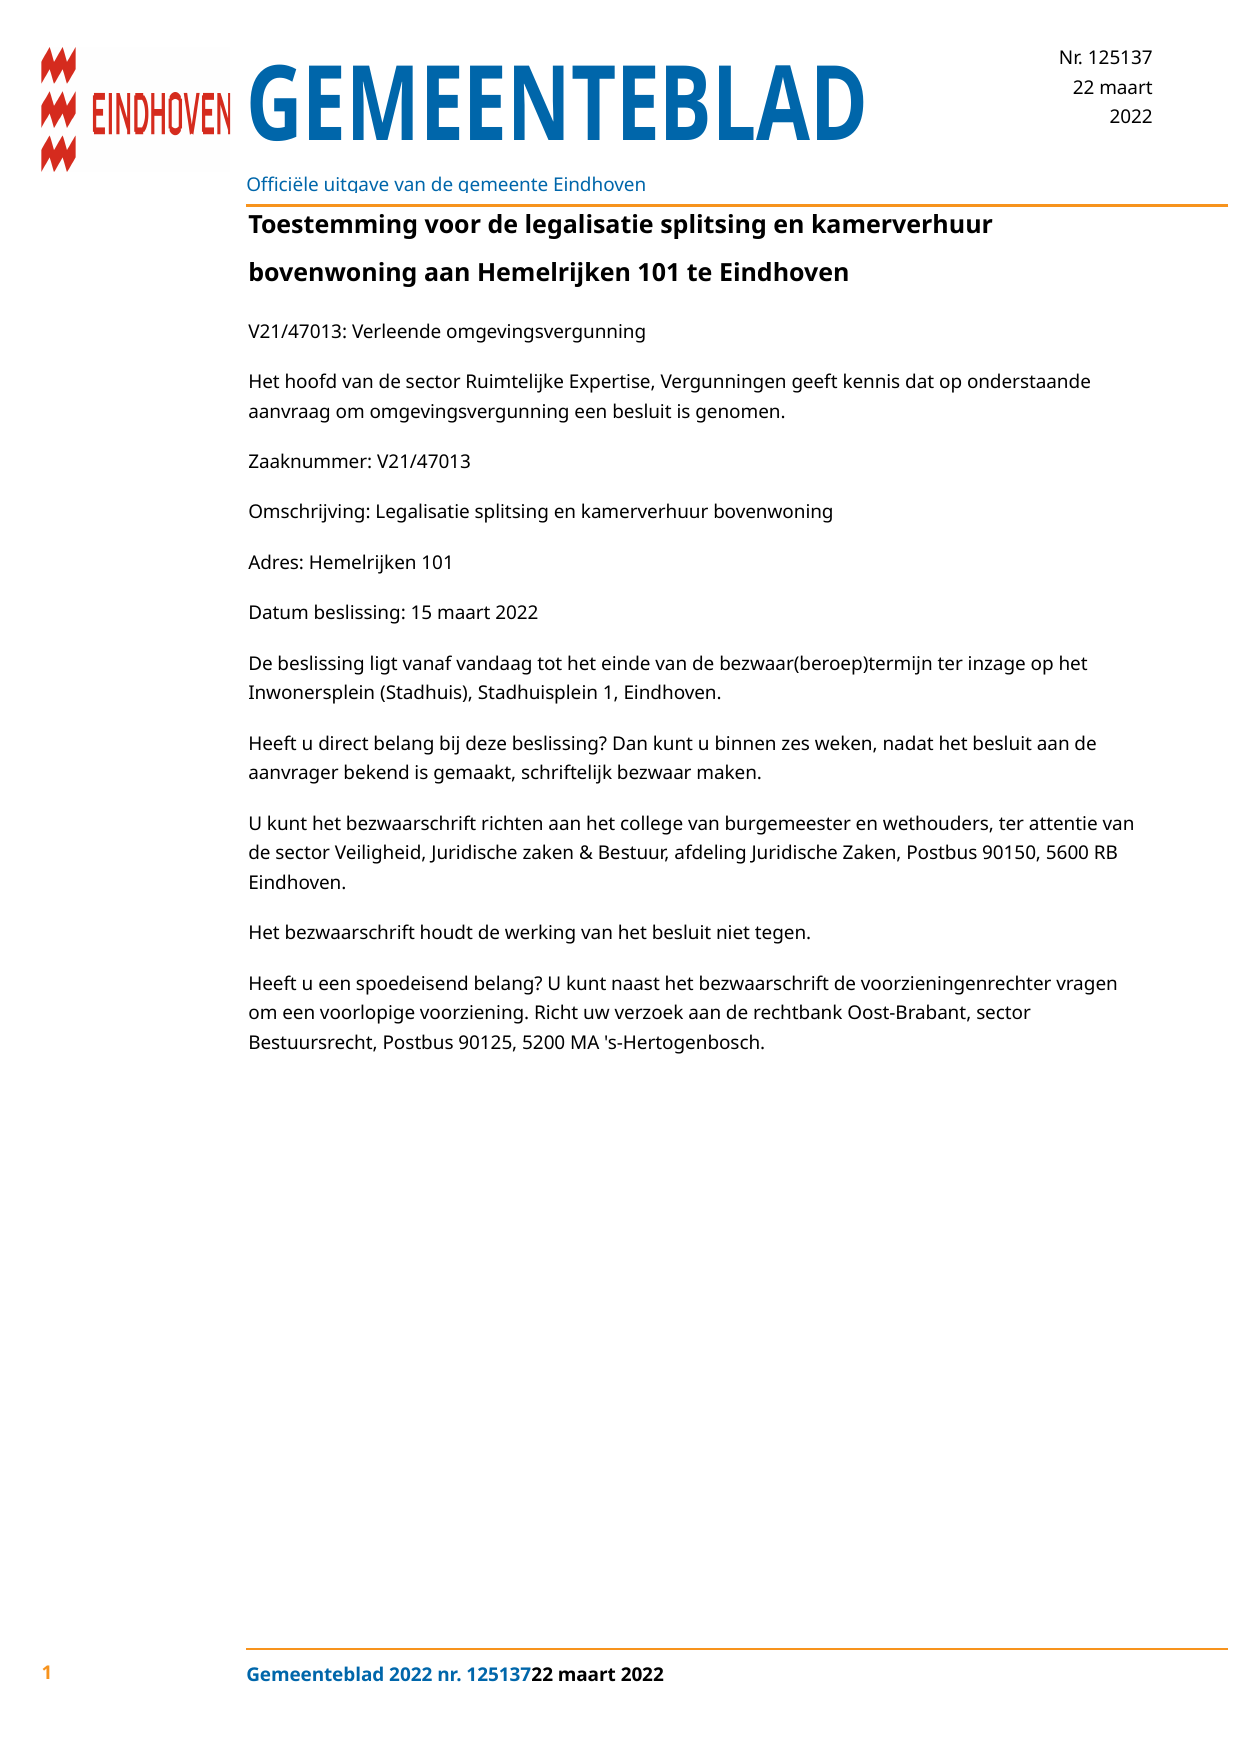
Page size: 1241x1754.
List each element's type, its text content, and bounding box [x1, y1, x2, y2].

text Heeft u een spoedeisend belang? U kunt naast het bezwaarschrift de voorzieningenrechter vragen om een voorlopige voorziening. Richt uw verzoek aan de rechtbank Oost-Brabant, sector Bestuursrecht, Postbus 90125, 5200 MA 's-Hertogenbosch. [248, 970, 1152, 1055]
text De beslissing ligt vanaf vandaag tot het einde van de bezwaar(beroep)termijn ter inzage op het Inwonersplein (Stadhuis), Stadhuisplein 1, Eindhoven. [248, 650, 1152, 705]
text Het bezwaarschrift houdt de werking van het besluit niet tegen. [248, 919, 1152, 945]
text Toestemming voor de legalisatie splitsing en kamerverhuur bovenwoning aan Hemelrijken 101 te Eindhoven [248, 207, 1152, 288]
text V21/47013: Verleende omgevingsvergunning [248, 318, 1152, 344]
text Adres: Hemelrijken 101 [248, 549, 1152, 575]
text Heeft u direct belang bij deze beslissing? Dan kunt u binnen zes weken, nadat het besluit aan de aanvrager bekend is gemaakt, schriftelijk bezwaar maken. [248, 730, 1152, 785]
text Zaaknummer: V21/47013 [248, 448, 1152, 474]
picture [41, 47, 231, 172]
text Het hoofd van de sector Ruimtelijke Expertise, Vergunningen geeft kennis dat op onderstaande aanvraag om omgevingsvergunning een besluit is genomen. [248, 368, 1152, 424]
text Omschrijving: Legalisatie splitsing en kamerverhuur bovenwoning [248, 499, 1152, 524]
text Datum beslissing: 15 maart 2022 [248, 599, 1152, 625]
text U kunt het bezwaarschrift richten aan het college van burgemeester en wethouders, ter attentie van de sector Veiligheid, Juridische zaken & Bestuur, afdeling Juridische Zaken, Postbus 90150, 5600 RB Eindhoven. [248, 810, 1152, 895]
